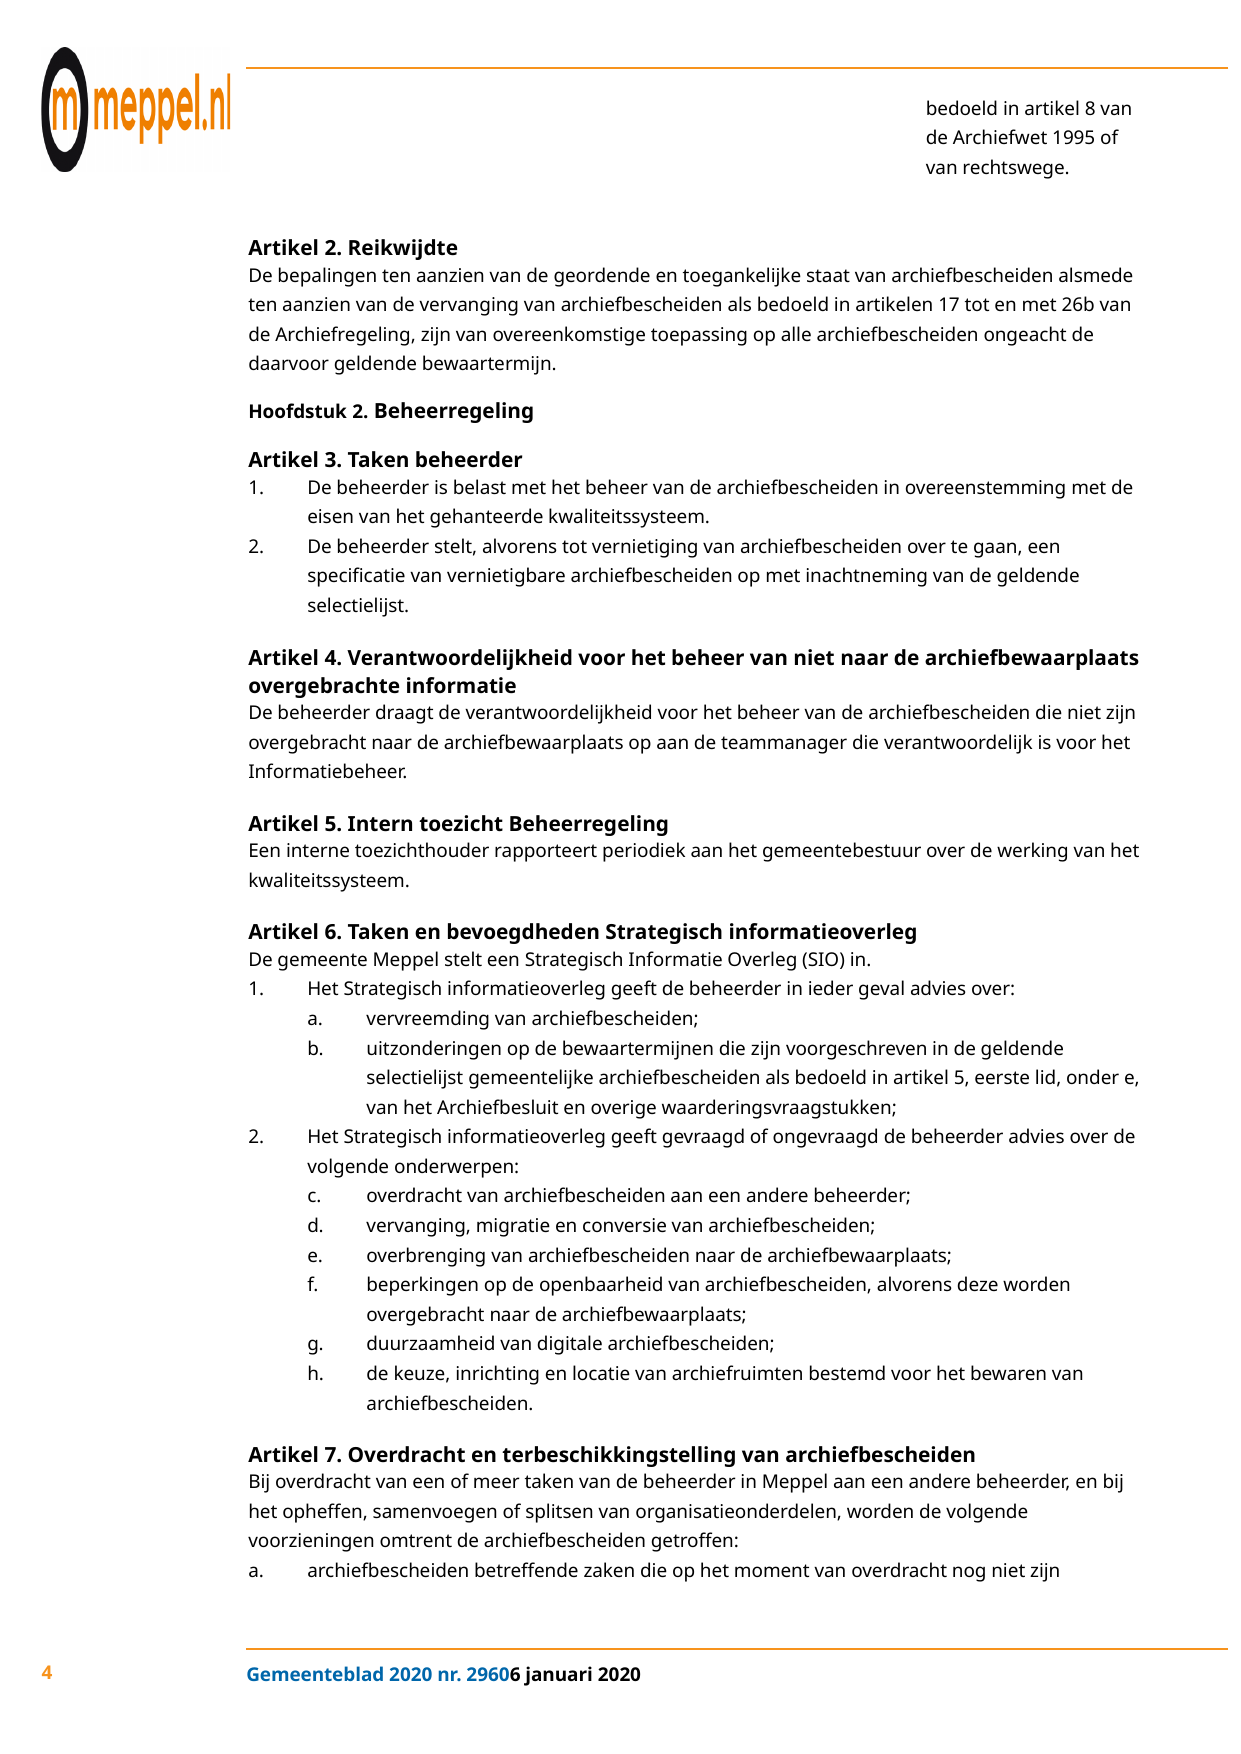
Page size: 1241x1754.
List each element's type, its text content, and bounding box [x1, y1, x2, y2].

text Artikel 4. Verantwoordelijkheid voor het beheer van niet naar de archiefbewaarplaats overgebrachte informatie [248, 643, 1152, 699]
list de keuze, inrichting en locatie van archiefruimten bestemd voor het bewaren van archiefbescheiden. [307, 1360, 1152, 1415]
list duurzaamheid van digitale archiefbescheiden; [307, 1331, 1152, 1356]
text De gemeente Meppel stelt een Strategisch Informatie Overleg (SIO) in. [248, 946, 1152, 972]
list De beheerder is belast met het beheer van de archiefbescheiden in overeenstemming met de eisen van het gehanteerde kwaliteitssysteem. [248, 474, 1152, 529]
list archiefbescheiden betreffende zaken die op het moment van overdracht nog niet zijn [248, 1557, 1152, 1583]
table_cell bedoeld in artikel 8 van de Archiefwet 1995 of van rechtswege. [926, 95, 1152, 180]
list beperkingen op de openbaarheid van archiefbescheiden, alvorens deze worden overgebracht naar de archiefbewaarplaats; [307, 1271, 1152, 1327]
text Artikel 6. Taken en bevoegdheden Strategisch informatieoverleg [248, 917, 1152, 946]
table_cell [248, 95, 474, 180]
text Artikel 5. Intern toezicht Beheerregeling [248, 809, 1152, 837]
list overdracht van archiefbescheiden aan een andere beheerder; [307, 1183, 1152, 1208]
list Het Strategisch informatieoverleg geeft de beheerder in ieder geval advies over: [248, 976, 1152, 1001]
text Artikel 7. Overdracht en terbeschikkingstelling van archiefbescheiden [248, 1440, 1152, 1468]
list De beheerder stelt, alvorens tot vernietiging van archiefbescheiden over te gaan, een specificatie van vernietigbare archiefbescheiden op met inachtneming van de geldende selectielijst. [248, 533, 1152, 618]
text Artikel 3. Taken beheerder [248, 445, 1152, 474]
text Bij overdracht van een of meer taken van de beheerder in Meppel aan een andere beheerder, en bij het opheffen, samenvoegen of splitsen van organisatieonderdelen, worden de volgende voorzieningen omtrent de archiefbescheiden getroffen: [248, 1468, 1152, 1553]
list uitzonderingen op de bewaartermijnen die zijn voorgeschreven in de geldende selectielijst gemeentelijke archiefbescheiden als bedoeld in artikel 5, eerste lid, onder e, van het Archiefbesluit en overige waarderingsvraagstukken; [307, 1035, 1152, 1119]
table_cell [700, 95, 926, 180]
picture [41, 47, 231, 172]
text Artikel 2. Reikwijdte [248, 233, 1152, 262]
list Het Strategisch informatieoverleg geeft gevraagd of ongevraagd de beheerder advies over de volgende onderwerpen: [248, 1123, 1152, 1179]
text De beheerder draagt de verantwoordelijkheid voor het beheer van de archiefbescheiden die niet zijn overgebracht naar de archiefbewaarplaats op aan de teammanager die verantwoordelijk is voor het Informatiebeheer. [248, 699, 1152, 784]
list vervreemding van archiefbescheiden; [307, 1005, 1152, 1031]
table_cell [474, 95, 700, 180]
text Hoofdstuk 2. Beheerregeling [248, 396, 1152, 424]
text Een interne toezichthouder rapporteert periodiek aan het gemeentebestuur over de werking van het kwaliteitssysteem. [248, 837, 1152, 893]
list overbrenging van archiefbescheiden naar de archiefbewaarplaats; [307, 1242, 1152, 1267]
list vervanging, migratie en conversie van archiefbescheiden; [307, 1212, 1152, 1238]
text De bepalingen ten aanzien van de geordende en toegankelijke staat van archiefbescheiden alsmede ten aanzien van de vervanging van archiefbescheiden als bedoeld in artikelen 17 tot en met 26b van de Archiefregeling, zijn van overeenkomstige toepassing op alle archiefbescheiden ongeacht de daarvoor geldende bewaartermijn. [248, 262, 1152, 376]
